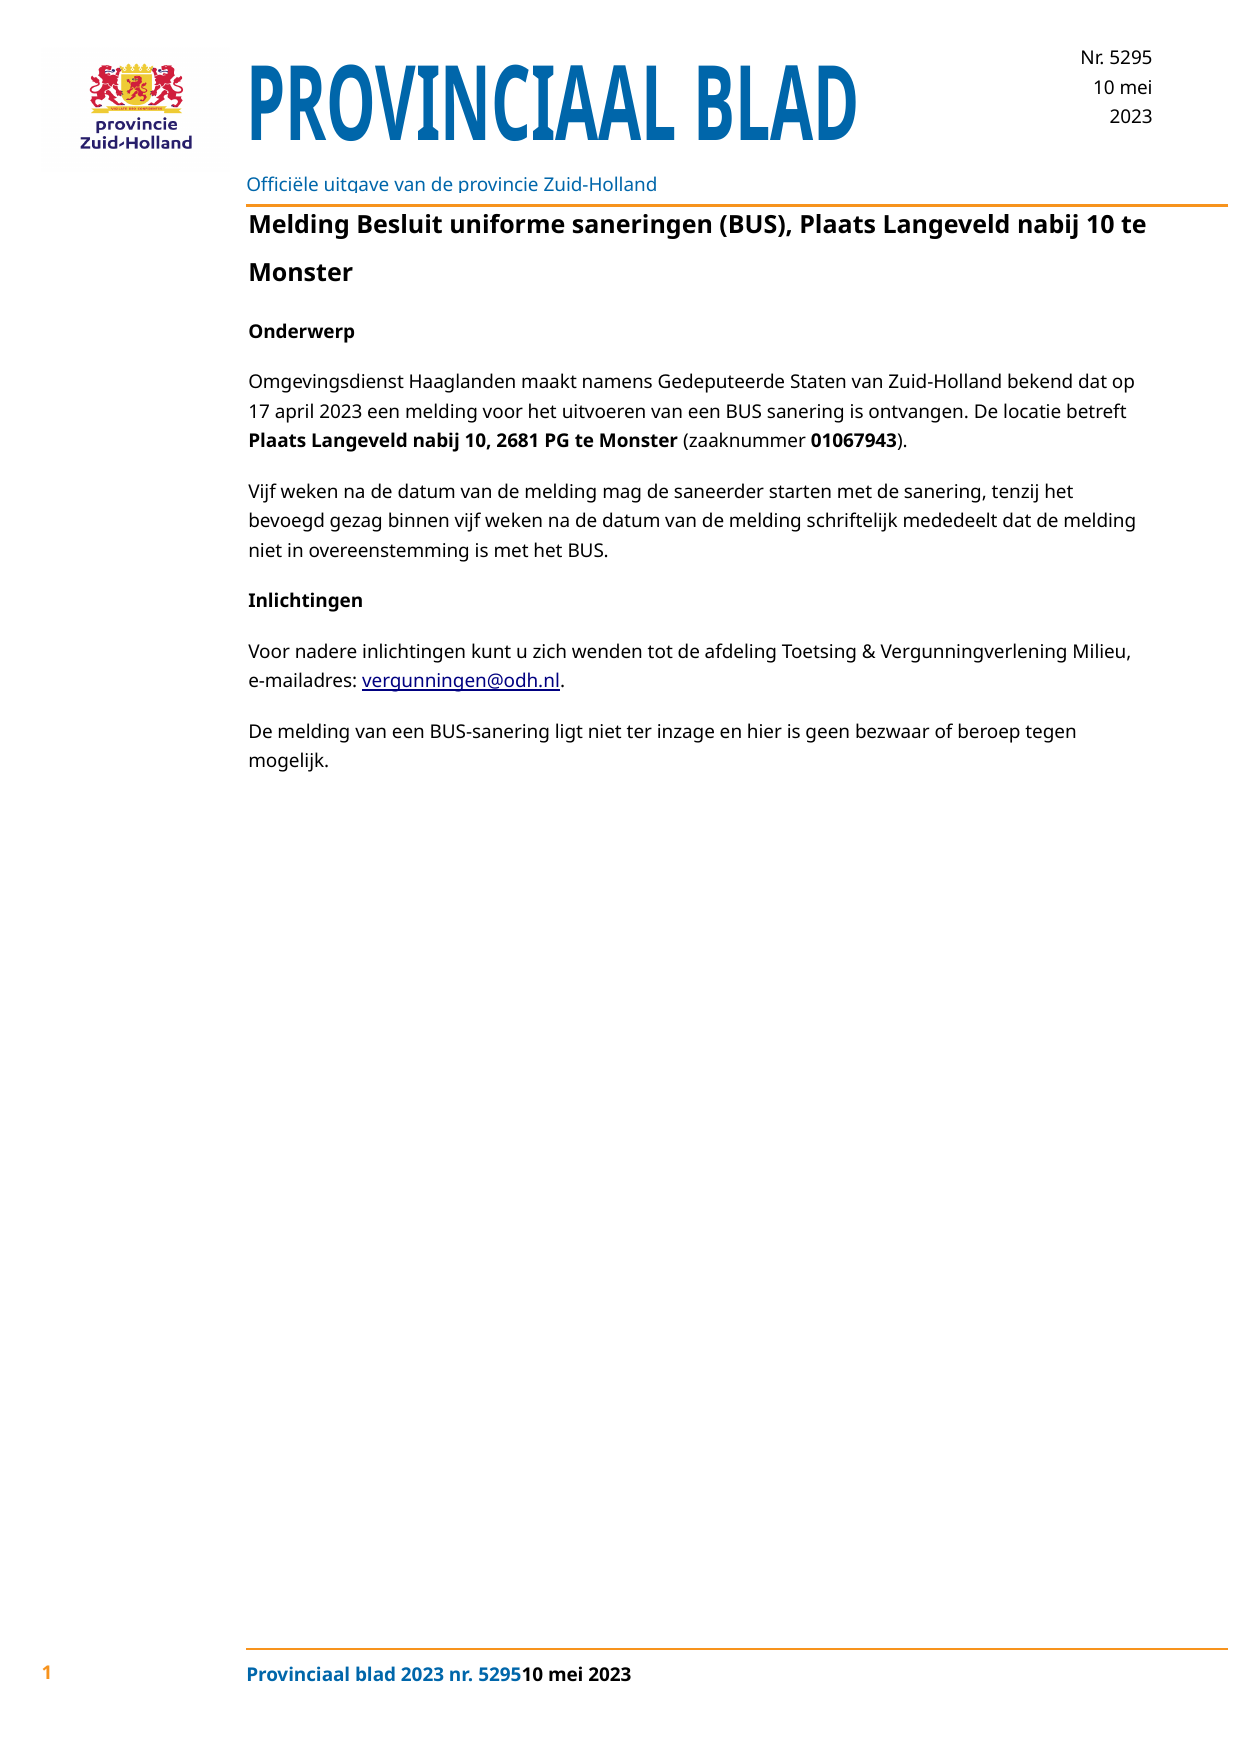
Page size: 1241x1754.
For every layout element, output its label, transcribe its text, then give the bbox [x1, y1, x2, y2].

text Omgevingsdienst Haaglanden maakt namens Gedeputeerde Staten van Zuid-Holland bekend dat op 17 april 2023 een melding voor het uitvoeren van een BUS sanering is ontvangen. De locatie betreft Plaats Langeveld nabij 10, 2681 PG te Monster (zaaknummer 01067943). [248, 368, 1152, 453]
text Inlichtingen [248, 587, 1152, 613]
text Voor nadere inlichtingen kunt u zich wenden tot de afdeling Toetsing & Vergunningverlening Milieu, e-mailadres: vergunningen@odh.nl. [248, 638, 1152, 693]
text Melding Besluit uniforme saneringen (BUS), Plaats Langeveld nabij 10 te Monster [248, 207, 1152, 288]
picture [41, 47, 231, 172]
text Vijf weken na de datum van de melding mag de saneerder starten met de sanering, tenzij het bevoegd gezag binnen vijf weken na de datum van de melding schriftelijk mededeelt dat de melding niet in overeenstemming is met het BUS. [248, 478, 1152, 563]
text Onderwerp [248, 318, 1152, 344]
text De melding van een BUS-sanering ligt niet ter inzage en hier is geen bezwaar of beroep tegen mogelijk. [248, 718, 1152, 773]
